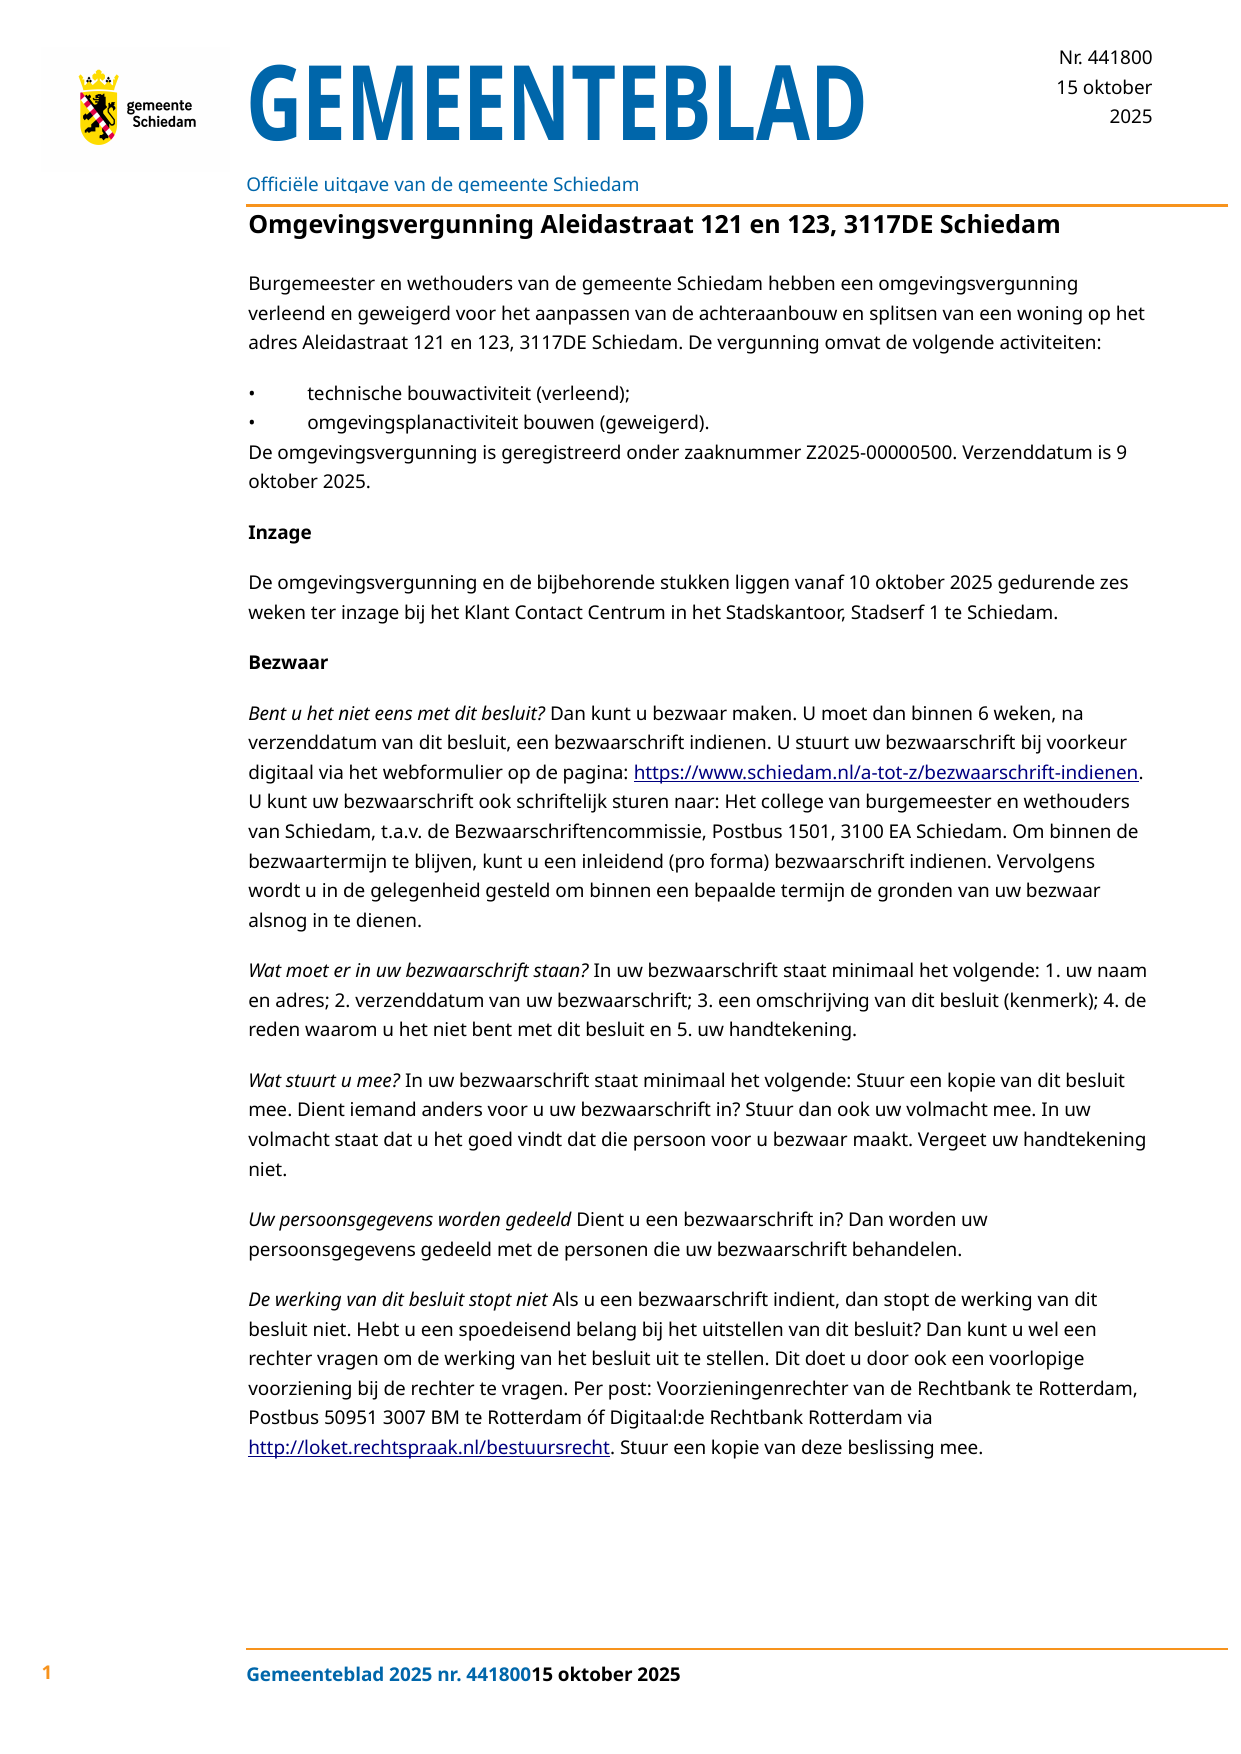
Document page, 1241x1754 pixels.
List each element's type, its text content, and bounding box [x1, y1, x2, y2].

text Inzage [248, 519, 1152, 545]
text Uw persoonsgegevens worden gedeeld Dient u een bezwaarschrift in? Dan worden uw persoonsgegevens gedeeld met de personen die uw bezwaarschrift behandelen. [248, 1206, 1152, 1261]
text Wat moet er in uw bezwaarschrift staan? In uw bezwaarschrift staat minimaal het volgende: 1. uw naam en adres; 2. verzenddatum van uw bezwaarschrift; 3. een omschrijving van dit besluit (kenmerk); 4. de reden waarom u het niet bent met dit besluit en 5. uw handtekening. [248, 957, 1152, 1042]
text Bezwaar [248, 649, 1152, 675]
text Wat stuurt u mee? In uw bezwaarschrift staat minimaal het volgende: Stuur een kopie van dit besluit mee. Dient iemand anders voor u uw bezwaarschrift in? Stuur dan ook uw volmacht mee. In uw volmacht staat dat u het goed vindt dat die persoon voor u bezwaar maakt. Vergeet uw handtekening niet. [248, 1067, 1152, 1181]
list omgevingsplanactiviteit bouwen (geweigerd). [248, 409, 1152, 435]
list technische bouwactiviteit (verleend); [248, 380, 1152, 406]
text Omgevingsvergunning Aleidastraat 121 en 123, 3117DE Schiedam [248, 207, 1152, 241]
text Burgemeester en wethouders van de gemeente Schiedam hebben een omgevingsvergunning verleend en geweigerd voor het aanpassen van de achteraanbouw en splitsen van een woning op het adres Aleidastraat 121 en 123, 3117DE Schiedam. De vergunning omvat de volgende activiteiten: [248, 270, 1152, 355]
text De omgevingsvergunning en de bijbehorende stukken liggen vanaf 10 oktober 2025 gedurende zes weken ter inzage bij het Klant Contact Centrum in het Stadskantoor, Stadserf 1 te Schiedam. [248, 569, 1152, 625]
text De omgevingsvergunning is geregistreerd onder zaaknummer Z2025-00000500. Verzenddatum is 9 oktober 2025. [248, 439, 1152, 494]
text Bent u het niet eens met dit besluit? Dan kunt u bezwaar maken. U moet dan binnen 6 weken, na verzenddatum van dit besluit, een bezwaarschrift indienen. U stuurt uw bezwaarschrift bij voorkeur digitaal via het webformulier op de pagina: https://www.schiedam.nl/a-tot-z/bezwaarschrift-indienen. U kunt uw bezwaarschrift ook schriftelijk sturen naar: Het college van burgemeester en wethouders van Schiedam, t.a.v. de Bezwaarschriftencommissie, Postbus 1501, 3100 EA Schiedam. Om binnen de bezwaartermijn te blijven, kunt u een inleidend (pro forma) bezwaarschrift indienen. Vervolgens wordt u in de gelegenheid gesteld om binnen een bepaalde termijn de gronden van uw bezwaar alsnog in te dienen. [248, 700, 1152, 933]
text De werking van dit besluit stopt niet Als u een bezwaarschrift indient, dan stopt de werking van dit besluit niet. Hebt u een spoedeisend belang bij het uitstellen van dit besluit? Dan kunt u wel een rechter vragen om de werking van het besluit uit te stellen. Dit doet u door ook een voorlopige voorziening bij de rechter te vragen. Per post: Voorzieningenrechter van de Rechtbank te Rotterdam, Postbus 50951 3007 BM te Rotterdam óf Digitaal:de Rechtbank Rotterdam via http://loket.rechtspraak.nl/bestuursrecht. Stuur een kopie van deze beslissing mee. [248, 1286, 1152, 1460]
picture [41, 47, 231, 172]
